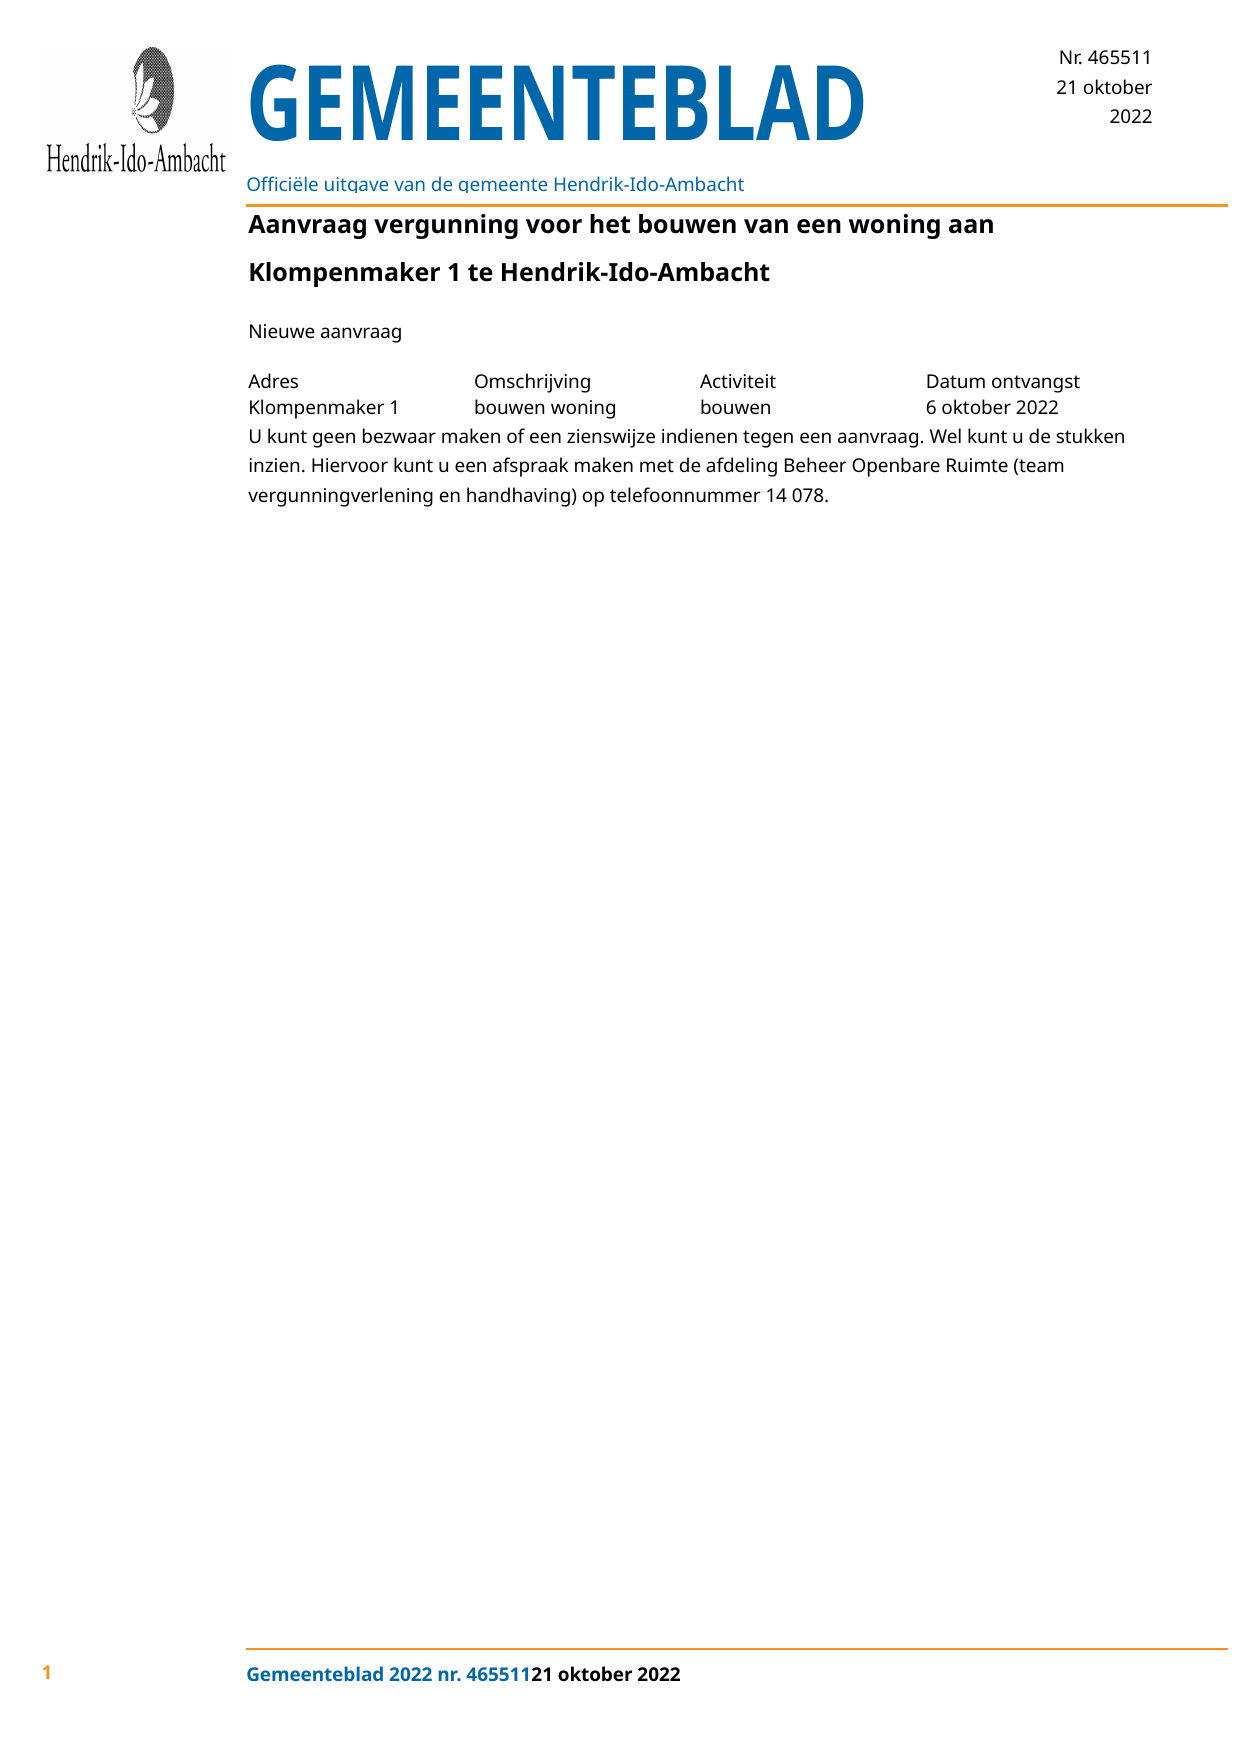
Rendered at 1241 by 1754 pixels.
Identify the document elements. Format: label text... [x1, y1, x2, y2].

text Aanvraag vergunning voor het bouwen van een woning aan Klompenmaker 1 te Hendrik-Ido-Ambacht [248, 207, 1152, 288]
table_header Omschrijving [474, 369, 700, 394]
table_header Adres [248, 369, 474, 394]
table_cell bouwen [700, 394, 926, 420]
table_header Datum ontvangst [926, 369, 1152, 394]
table_cell Klompenmaker 1 [248, 394, 474, 420]
table_cell 6 oktober 2022 [926, 394, 1152, 420]
table_header Activiteit [700, 369, 926, 394]
table_cell bouwen woning [474, 394, 700, 420]
picture [41, 47, 231, 172]
text U kunt geen bezwaar maken of een zienswijze indienen tegen een aanvraag. Wel kunt u de stukken inzien. Hiervoor kunt u een afspraak maken met de afdeling Beheer Openbare Ruimte (team vergunningverlening en handhaving) op telefoonnummer 14 078. [248, 423, 1152, 508]
text Nieuwe aanvraag [248, 318, 1152, 344]
